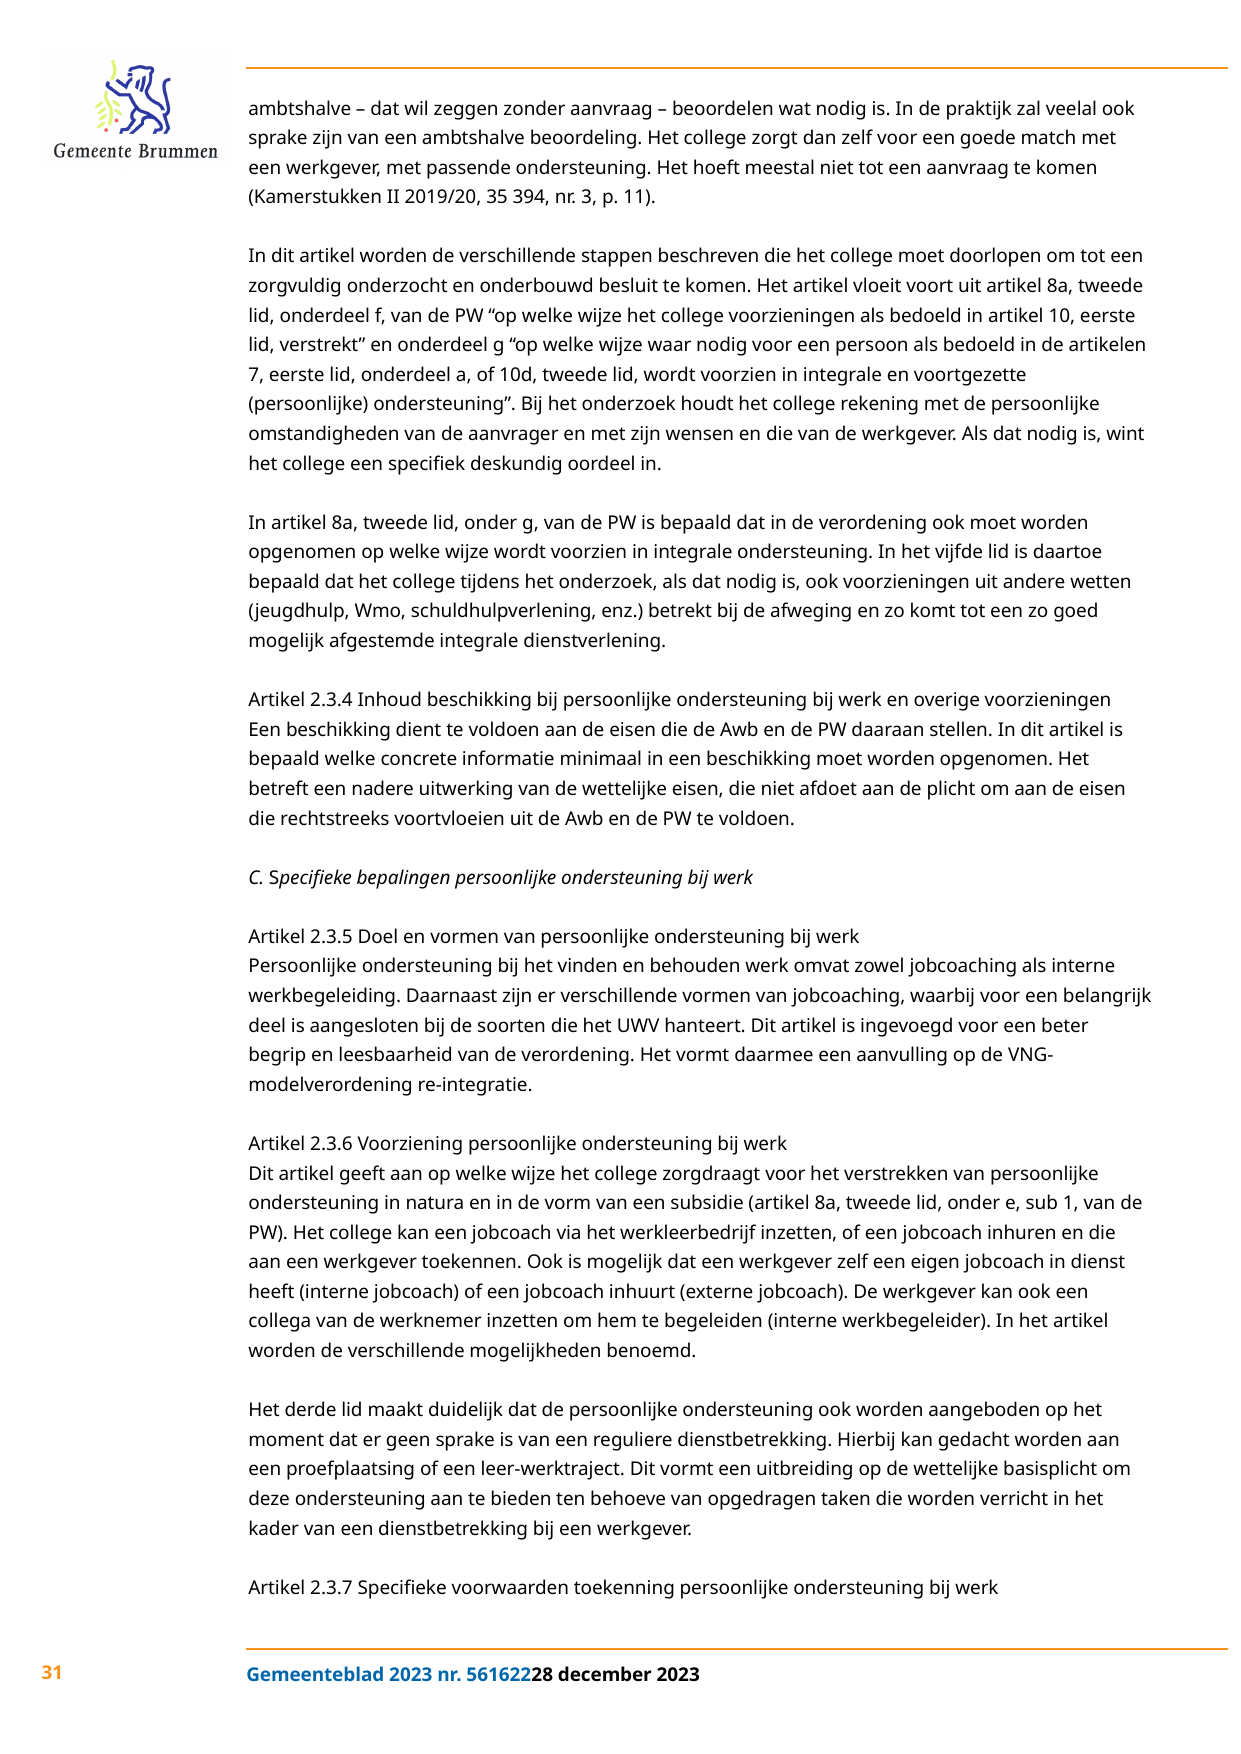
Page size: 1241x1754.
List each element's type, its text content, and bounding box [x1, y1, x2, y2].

text C. Specifieke bepalingen persoonlijke ondersteuning bij werk [248, 864, 1152, 890]
text Artikel 2.3.5 Doel en vormen van persoonlijke ondersteuning bij werk [248, 923, 1152, 949]
text Artikel 2.3.7 Specifieke voorwaarden toekenning persoonlijke ondersteuning bij werk [248, 1574, 1152, 1600]
text ambtshalve – dat wil zeggen zonder aanvraag – beoordelen wat nodig is. In de praktijk zal veelal ook sprake zijn van een ambtshalve beoordeling. Het college zorgt dan zelf voor een goede match met een werkgever, met passende ondersteuning. Het hoeft meestal niet tot een aanvraag te komen (Kamerstukken II 2019/20, 35 394, nr. 3, p. 11). [248, 95, 1152, 209]
text In artikel 8a, tweede lid, onder g, van de PW is bepaald dat in de verordening ook moet worden opgenomen op welke wijze wordt voorzien in integrale ondersteuning. In het vijfde lid is daartoe bepaald dat het college tijdens het onderzoek, als dat nodig is, ook voorzieningen uit andere wetten (jeugdhulp, Wmo, schuldhulpverlening, enz.) betrekt bij de afweging en zo komt tot een zo goed mogelijk afgestemde integrale dienstverlening. [248, 509, 1152, 653]
picture [41, 47, 231, 172]
text In dit artikel worden de verschillende stappen beschreven die het college moet doorlopen om tot een zorgvuldig onderzocht en onderbouwd besluit te komen. Het artikel vloeit voort uit artikel 8a, tweede lid, onderdeel f, van de PW “op welke wijze het college voorzieningen als bedoeld in artikel 10, eerste lid, verstrekt” en onderdeel g “op welke wijze waar nodig voor een persoon als bedoeld in de artikelen 7, eerste lid, onderdeel a, of 10d, tweede lid, wordt voorzien in integrale en voortgezette (persoonlijke) ondersteuning”. Bij het onderzoek houdt het college rekening met de persoonlijke omstandigheden van de aanvrager en met zijn wensen en die van de werkgever. Als dat nodig is, wint het college een specifiek deskundig oordeel in. [248, 243, 1152, 476]
text Artikel 2.3.6 Voorziening persoonlijke ondersteuning bij werk [248, 1130, 1152, 1156]
text Een beschikking dient te voldoen aan de eisen die de Awb en de PW daaraan stellen. In dit artikel is bepaald welke concrete informatie minimaal in een beschikking moet worden opgenomen. Het betreft een nadere uitwerking van de wettelijke eisen, die niet afdoet aan de plicht om aan de eisen die rechtstreeks voortvloeien uit de Awb en de PW te voldoen. [248, 716, 1152, 831]
text Persoonlijke ondersteuning bij het vinden en behouden werk omvat zowel jobcoaching als interne werkbegeleiding. Daarnaast zijn er verschillende vormen van jobcoaching, waarbij voor een belangrijk deel is aangesloten bij de soorten die het UWV hanteert. Dit artikel is ingevoegd voor een beter begrip en leesbaarheid van de verordening. Het vormt daarmee een aanvulling op de VNG-modelverordening re-integratie. [248, 953, 1152, 1097]
text Het derde lid maakt duidelijk dat de persoonlijke ondersteuning ook worden aangeboden op het moment dat er geen sprake is van een reguliere dienstbetrekking. Hierbij kan gedacht worden aan een proefplaatsing of een leer-werktraject. Dit vormt een uitbreiding op de wettelijke basisplicht om deze ondersteuning aan te bieden ten behoeve van opgedragen taken die worden verricht in het kader van een dienstbetrekking bij een werkgever. [248, 1396, 1152, 1541]
text Dit artikel geeft aan op welke wijze het college zorgdraagt voor het verstrekken van persoonlijke ondersteuning in natura en in de vorm van een subsidie (artikel 8a, tweede lid, onder e, sub 1, van de PW). Het college kan een jobcoach via het werkleerbedrijf inzetten, of een jobcoach inhuren en die aan een werkgever toekennen. Ook is mogelijk dat een werkgever zelf een eigen jobcoach in dienst heeft (interne jobcoach) of een jobcoach inhuurt (externe jobcoach). De werkgever kan ook een collega van de werknemer inzetten om hem te begeleiden (interne werkbegeleider). In het artikel worden de verschillende mogelijkheden benoemd. [248, 1160, 1152, 1363]
text Artikel 2.3.4 Inhoud beschikking bij persoonlijke ondersteuning bij werk en overige voorzieningen [248, 686, 1152, 712]
